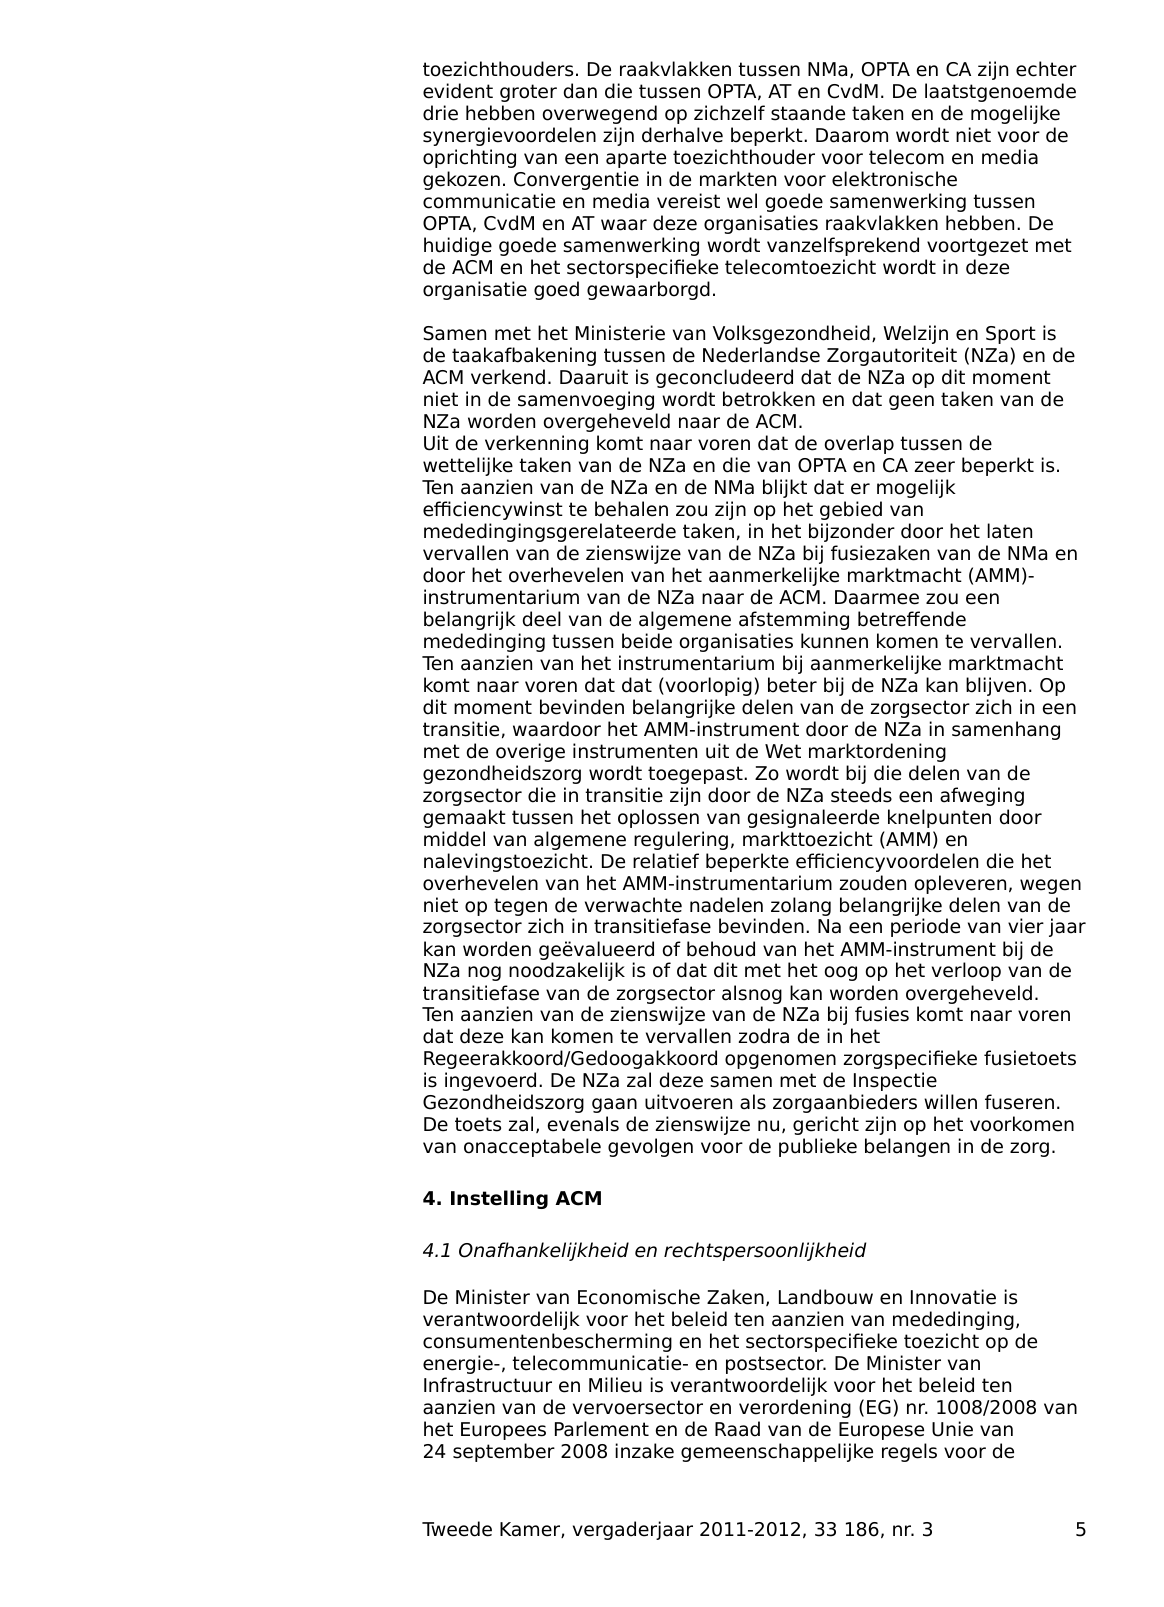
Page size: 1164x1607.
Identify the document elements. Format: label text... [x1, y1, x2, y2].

subtitle 4.1 Onafhankelijkheid en rechtspersoonlijkheid [422, 1240, 1087, 1262]
text Ten aanzien van de zienswijze van de NZa bij fusies komt naar voren dat deze kan komen te vervallen zodra de in het Regeerakkoord/Gedoogakkoord opgenomen zorgspecifieke fusietoets is ingevoerd. De NZa zal deze samen met de Inspectie Gezondheidszorg gaan uitvoeren als zorgaanbieders willen fuseren. De toets zal, evenals de zienswijze nu, gericht zijn op het voorkomen van onacceptabele gevolgen voor de publieke belangen in de zorg. [422, 1004, 1087, 1158]
text toezichthouders. De raakvlakken tussen NMa, OPTA en CA zijn echter evident groter dan die tussen OPTA, AT en CvdM. De laatstgenoemde drie hebben overwegend op zichzelf staande taken en de mogelijke synergievoordelen zijn derhalve beperkt. Daarom wordt niet voor de oprichting van een aparte toezichthouder voor telecom en media gekozen. Convergentie in de markten voor elektronische communicatie en media vereist wel goede samenwerking tussen OPTA, CvdM en AT waar deze organisaties raakvlakken hebben. De huidige goede samenwerking wordt vanzelfsprekend voortgezet met de ACM en het sectorspecifieke telecomtoezicht wordt in deze organisatie goed gewaarborgd. [422, 59, 1087, 301]
text Uit de verkenning komt naar voren dat de overlap tussen de wettelijke taken van de NZa en die van OPTA en CA zeer beperkt is. Ten aanzien van de NZa en de NMa blijkt dat er mogelijk efficiencywinst te behalen zou zijn op het gebied van mededingingsgerelateerde taken, in het bijzonder door het laten vervallen van de zienswijze van de NZa bij fusiezaken van de NMa en door het overhevelen van het aanmerkelijke marktmacht (AMM)-instrumentarium van de NZa naar de ACM. Daarmee zou een belangrijk deel van de algemene afstemming betreffende mededinging tussen beide organisaties kunnen komen te vervallen. [422, 433, 1087, 653]
subtitle 4. Instelling ACM [422, 1188, 1087, 1210]
text Samen met het Ministerie van Volksgezondheid, Welzijn en Sport is de taakafbakening tussen de Nederlandse Zorgautoriteit (NZa) en de ACM verkend. Daaruit is geconcludeerd dat de NZa op dit moment niet in de samenvoeging wordt betrokken en dat geen taken van de NZa worden overgeheveld naar de ACM. [422, 323, 1087, 433]
text Ten aanzien van het instrumentarium bij aanmerkelijke marktmacht komt naar voren dat dat (voorlopig) beter bij de NZa kan blijven. Op dit moment bevinden belangrijke delen van de zorgsector zich in een transitie, waardoor het AMM-instrument door de NZa in samenhang met de overige instrumenten uit de Wet marktordening gezondheidszorg wordt toegepast. Zo wordt bij die delen van de zorgsector die in transitie zijn door de NZa steeds een afweging gemaakt tussen het oplossen van gesignaleerde knelpunten door middel van algemene regulering, markttoezicht (AMM) en nalevingstoezicht. De relatief beperkte efficiencyvoordelen die het overhevelen van het AMM-instrumentarium zouden opleveren, wegen niet op tegen de verwachte nadelen zolang belangrijke delen van de zorgsector zich in transitiefase bevinden. Na een periode van vier jaar kan worden geëvalueerd of behoud van het AMM-instrument bij de NZa nog noodzakelijk is of dat dit met het oog op het verloop van de transitiefase van de zorgsector alsnog kan worden overgeheveld. [422, 653, 1087, 1004]
text De Minister van Economische Zaken, Landbouw en Innovatie is verantwoordelijk voor het beleid ten aanzien van mededinging, consumentenbescherming en het sectorspecifieke toezicht op de energie-, telecommunicatie- en postsector. De Minister van Infrastructuur en Milieu is verantwoordelijk voor het beleid ten aanzien van de vervoersector en verordening (EG) nr. 1008/2008 van het Europees Parlement en de Raad van de Europese Unie van 24 september 2008 inzake gemeenschappelijke regels voor de [422, 1287, 1087, 1463]
